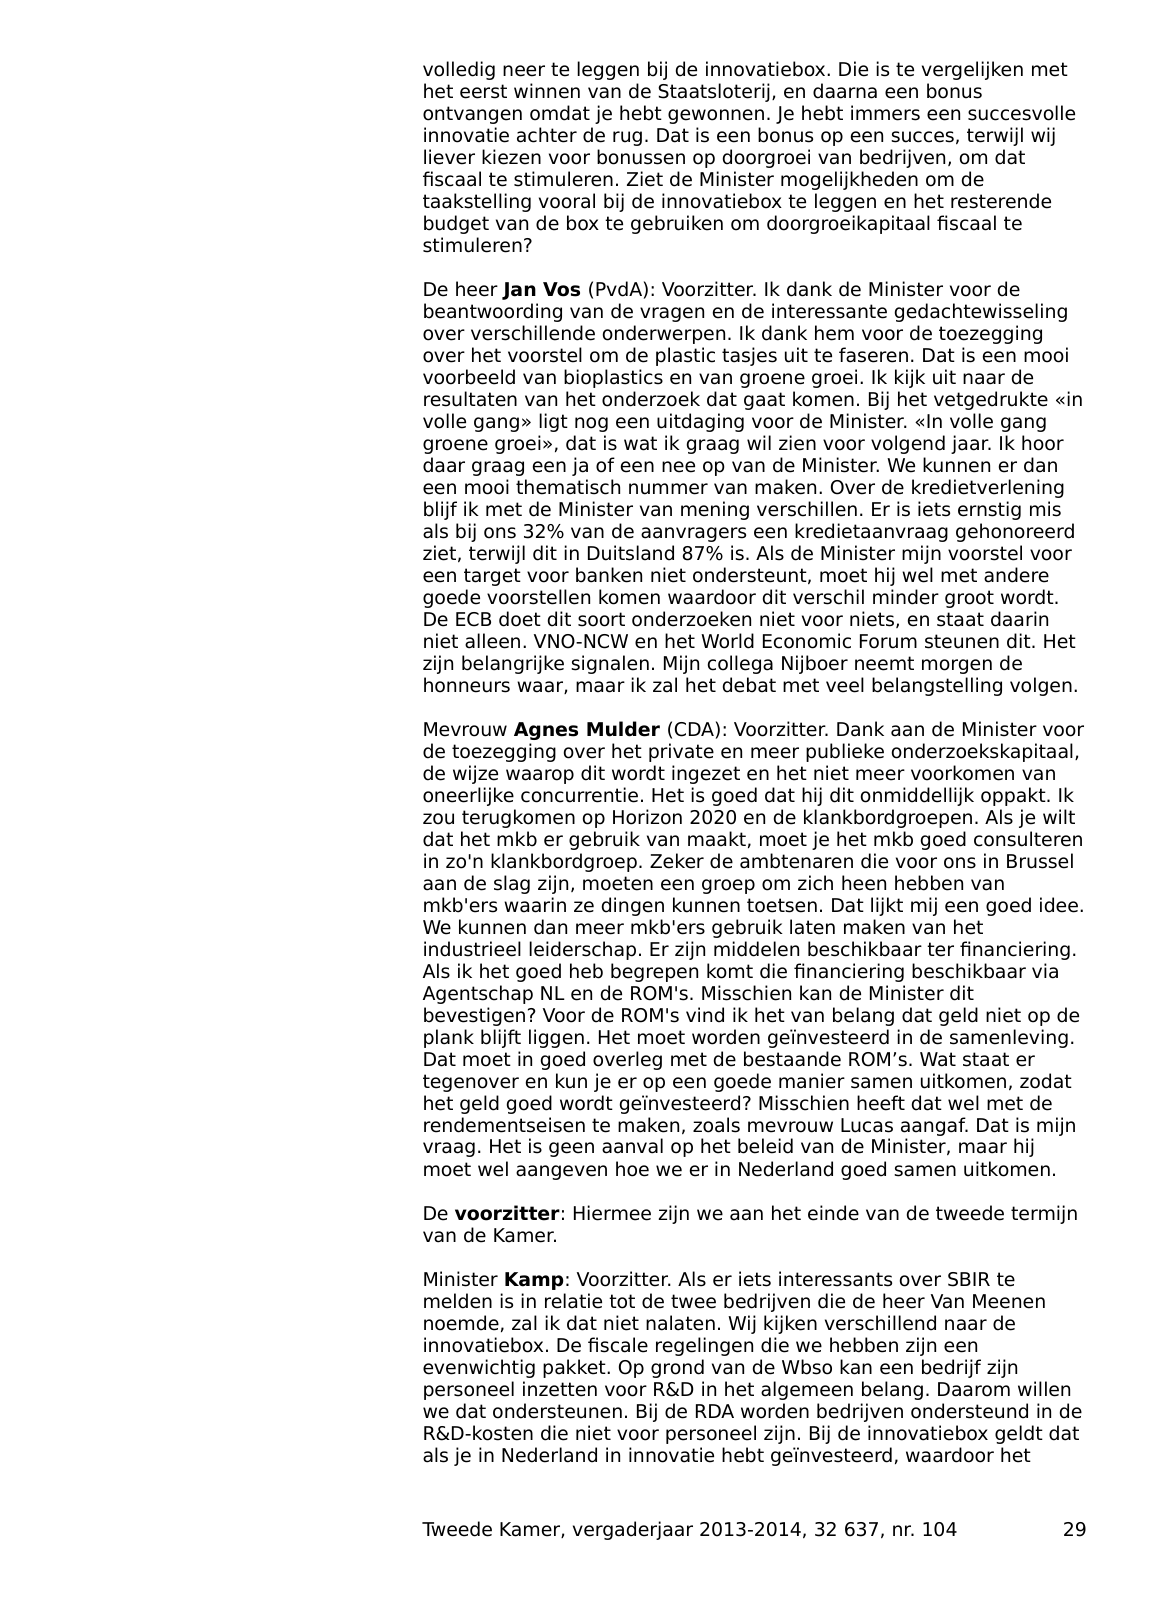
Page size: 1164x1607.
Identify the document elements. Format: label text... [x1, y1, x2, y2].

text De heer Jan Vos (PvdA): Voorzitter. Ik dank de Minister voor de beantwoording van de vragen en de interessante gedachtewisseling over verschillende onderwerpen. Ik dank hem voor de toezegging over het voorstel om de plastic tasjes uit te faseren. Dat is een mooi voorbeeld van bioplastics en van groene groei. Ik kijk uit naar de resultaten van het onderzoek dat gaat komen. Bij het vetgedrukte «in volle gang» ligt nog een uitdaging voor de Minister. «In volle gang groene groei», dat is wat ik graag wil zien voor volgend jaar. Ik hoor daar graag een ja of een nee op van de Minister. We kunnen er dan een mooi thematisch nummer van maken. Over de kredietverlening blijf ik met de Minister van mening verschillen. Er is iets ernstig mis als bij ons 32% van de aanvragers een kredietaanvraag gehonoreerd ziet, terwijl dit in Duitsland 87% is. Als de Minister mijn voorstel voor een target voor banken niet ondersteunt, moet hij wel met andere goede voorstellen komen waardoor dit verschil minder groot wordt. De ECB doet dit soort onderzoeken niet voor niets, en staat daarin niet alleen. VNO-NCW en het World Economic Forum steunen dit. Het zijn belangrijke signalen. Mijn collega Nijboer neemt morgen de honneurs waar, maar ik zal het debat met veel belangstelling volgen. [422, 279, 1087, 697]
text Mevrouw Agnes Mulder (CDA): Voorzitter. Dank aan de Minister voor de toezegging over het private en meer publieke onderzoekskapitaal, de wijze waarop dit wordt ingezet en het niet meer voorkomen van oneerlijke concurrentie. Het is goed dat hij dit onmiddellijk oppakt. Ik zou terugkomen op Horizon 2020 en de klankbordgroepen. Als je wilt dat het mkb er gebruik van maakt, moet je het mkb goed consulteren in zo'n klankbordgroep. Zeker de ambtenaren die voor ons in Brussel aan de slag zijn, moeten een groep om zich heen hebben van mkb'ers waarin ze dingen kunnen toetsen. Dat lijkt mij een goed idee. We kunnen dan meer mkb'ers gebruik laten maken van het industrieel leiderschap. Er zijn middelen beschikbaar ter financiering. Als ik het goed heb begrepen komt die financiering beschikbaar via Agentschap NL en de ROM's. Misschien kan de Minister dit bevestigen? Voor de ROM's vind ik het van belang dat geld niet op de plank blijft liggen. Het moet worden geïnvesteerd in de samenleving. Dat moet in goed overleg met de bestaande ROM’s. Wat staat er tegenover en kun je er op een goede manier samen uitkomen, zodat het geld goed wordt geïnvesteerd? Misschien heeft dat wel met de rendementseisen te maken, zoals mevrouw Lucas aangaf. Dat is mijn vraag. Het is geen aanval op het beleid van de Minister, maar hij moet wel aangeven hoe we er in Nederland goed samen uitkomen. [422, 719, 1087, 1180]
text De voorzitter: Hiermee zijn we aan het einde van de tweede termijn van de Kamer. [422, 1203, 1087, 1247]
text volledig neer te leggen bij de innovatiebox. Die is te vergelijken met het eerst winnen van de Staatsloterij, en daarna een bonus ontvangen omdat je hebt gewonnen. Je hebt immers een succesvolle innovatie achter de rug. Dat is een bonus op een succes, terwijl wij liever kiezen voor bonussen op doorgroei van bedrijven, om dat fiscaal te stimuleren. Ziet de Minister mogelijkheden om de taakstelling vooral bij de innovatiebox te leggen en het resterende budget van de box te gebruiken om doorgroeikapitaal fiscaal te stimuleren? [422, 59, 1087, 257]
text Minister Kamp: Voorzitter. Als er iets interessants over SBIR te melden is in relatie tot de twee bedrijven die de heer Van Meenen noemde, zal ik dat niet nalaten. Wij kijken verschillend naar de innovatiebox. De fiscale regelingen die we hebben zijn een evenwichtig pakket. Op grond van de Wbso kan een bedrijf zijn personeel inzetten voor R&D in het algemeen belang. Daarom willen we dat ondersteunen. Bij de RDA worden bedrijven ondersteund in de R&D-kosten die niet voor personeel zijn. Bij de innovatiebox geldt dat als je in Nederland in innovatie hebt geïnvesteerd, waardoor het [422, 1269, 1087, 1467]
